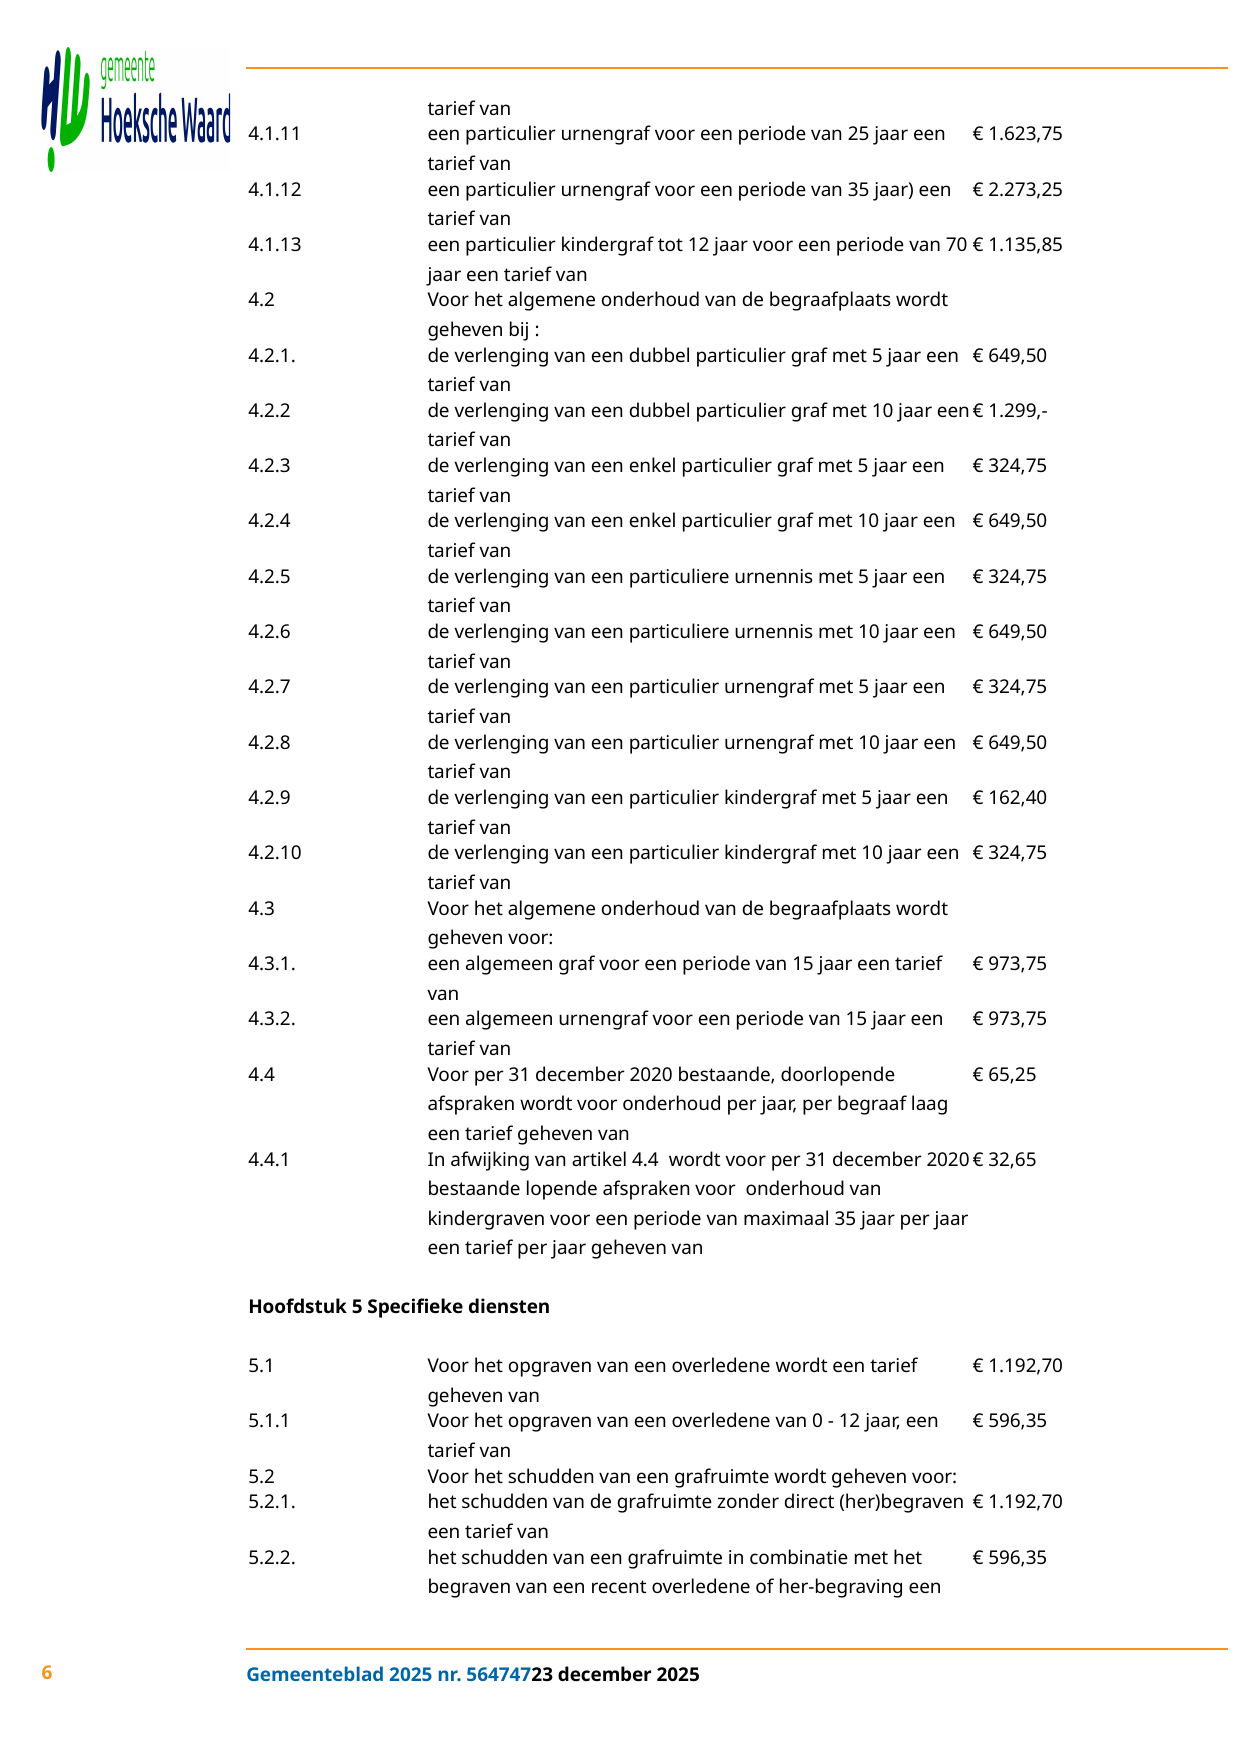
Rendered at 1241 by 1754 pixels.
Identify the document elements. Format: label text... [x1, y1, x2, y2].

table_cell Voor het algemene onderhoud van de begraafplaats wordt geheven voor: [427, 895, 972, 950]
table_cell 4.4 [248, 1061, 427, 1146]
table_cell 5.2.2. [248, 1544, 427, 1599]
table_cell [973, 286, 1152, 342]
table_cell € 973,75 [973, 950, 1152, 1006]
table_cell de verlenging van een particulier urnengraf met 10 jaar een tarief van [427, 729, 972, 784]
table_cell € 324,75 [973, 840, 1152, 895]
table_cell € 973,75 [973, 1006, 1152, 1061]
table_cell 4.2.5 [248, 563, 427, 618]
table_cell € 1.135,85 [973, 231, 1152, 286]
table_cell € 324,75 [973, 674, 1152, 729]
table_cell In afwijking van artikel 4.4 wordt voor per 31 december 2020 bestaande lopende afspraken voor onderhoud van kindergraven voor een periode van maximaal 35 jaar per jaar een tarief per jaar geheven van [427, 1146, 972, 1260]
table_cell € 2.273,25 [973, 176, 1152, 231]
table_cell 4.3 [248, 895, 427, 950]
table_cell 4.1.13 [248, 231, 427, 286]
table_cell 4.2.8 [248, 729, 427, 784]
table_cell € 649,50 [973, 618, 1152, 674]
table_cell tarief van [427, 95, 972, 121]
table_cell € 596,35 [973, 1408, 1152, 1463]
table_cell 5.1.1 [248, 1408, 427, 1463]
table_cell € 324,75 [973, 563, 1152, 618]
table_header € 1.192,70 [973, 1352, 1152, 1408]
table_cell het schudden van de grafruimte zonder direct (her)begraven een tarief van [427, 1489, 972, 1544]
table_cell 4.3.2. [248, 1006, 427, 1061]
table_cell de verlenging van een dubbel particulier graf met 10 jaar een tarief van [427, 397, 972, 452]
table_cell [973, 895, 1152, 950]
table_header 5.1 [248, 1352, 427, 1408]
picture [41, 47, 231, 172]
table_cell een particulier urnengraf voor een periode van 35 jaar) een tarief van [427, 176, 972, 231]
table_cell de verlenging van een particuliere urnennis met 5 jaar een tarief van [427, 563, 972, 618]
table_cell € 162,40 [973, 784, 1152, 839]
table_cell een particulier kindergraf tot 12 jaar voor een periode van 70 jaar een tarief van [427, 231, 972, 286]
table_cell € 1.192,70 [973, 1489, 1152, 1544]
table_cell 4.2.10 [248, 840, 427, 895]
text Hoofdstuk 5 Specifieke diensten [248, 1293, 1152, 1319]
table_cell 4.1.12 [248, 176, 427, 231]
table_cell 5.2 [248, 1463, 427, 1489]
table_cell 4.3.1. [248, 950, 427, 1006]
table_cell 4.2.2 [248, 397, 427, 452]
table_cell een algemeen graf voor een periode van 15 jaar een tarief van [427, 950, 972, 1006]
table_cell 4.2.9 [248, 784, 427, 839]
table_cell € 596,35 [973, 1544, 1152, 1599]
table_cell € 1.623,75 [973, 121, 1152, 176]
table_cell € 32,65 [973, 1146, 1152, 1260]
table_cell 4.2 [248, 286, 427, 342]
table_cell de verlenging van een particuliere urnennis met 10 jaar een tarief van [427, 618, 972, 674]
table_cell Voor het opgraven van een overledene van 0 - 12 jaar, een tarief van [427, 1408, 972, 1463]
table_cell de verlenging van een dubbel particulier graf met 5 jaar een tarief van [427, 342, 972, 397]
table_cell de verlenging van een particulier kindergraf met 10 jaar een tarief van [427, 840, 972, 895]
table_cell 4.2.7 [248, 674, 427, 729]
table_cell 4.2.3 [248, 453, 427, 508]
table_header Voor het opgraven van een overledene wordt een tarief geheven van [427, 1352, 972, 1408]
table_cell € 1.299,- [973, 397, 1152, 452]
table_cell [973, 95, 1152, 121]
table_cell Voor per 31 december 2020 bestaande, doorlopende afspraken wordt voor onderhoud per jaar, per begraaf laag een tarief geheven van [427, 1061, 972, 1146]
table_cell de verlenging van een particulier kindergraf met 5 jaar een tarief van [427, 784, 972, 839]
table_cell Voor het algemene onderhoud van de begraafplaats wordt geheven bij : [427, 286, 972, 342]
table_cell € 324,75 [973, 453, 1152, 508]
table_cell het schudden van een grafruimte in combinatie met het begraven van een recent overledene of her-begraving een [427, 1544, 972, 1599]
table_cell Voor het schudden van een grafruimte wordt geheven voor: [427, 1463, 972, 1489]
table_cell de verlenging van een particulier urnengraf met 5 jaar een tarief van [427, 674, 972, 729]
table_cell 5.2.1. [248, 1489, 427, 1544]
table_cell de verlenging van een enkel particulier graf met 10 jaar een tarief van [427, 508, 972, 563]
table_cell 4.2.6 [248, 618, 427, 674]
table_cell de verlenging van een enkel particulier graf met 5 jaar een tarief van [427, 453, 972, 508]
table_cell € 649,50 [973, 508, 1152, 563]
table_cell 4.2.4 [248, 508, 427, 563]
table_cell [973, 1463, 1152, 1489]
table_cell 4.2.1. [248, 342, 427, 397]
table_cell 4.4.1 [248, 1146, 427, 1260]
table_cell een particulier urnengraf voor een periode van 25 jaar een tarief van [427, 121, 972, 176]
table_cell € 65,25 [973, 1061, 1152, 1146]
table_cell € 649,50 [973, 729, 1152, 784]
table_cell € 649,50 [973, 342, 1152, 397]
table_cell [248, 95, 427, 121]
table_cell 4.1.11 [248, 121, 427, 176]
table_cell een algemeen urnengraf voor een periode van 15 jaar een tarief van [427, 1006, 972, 1061]
